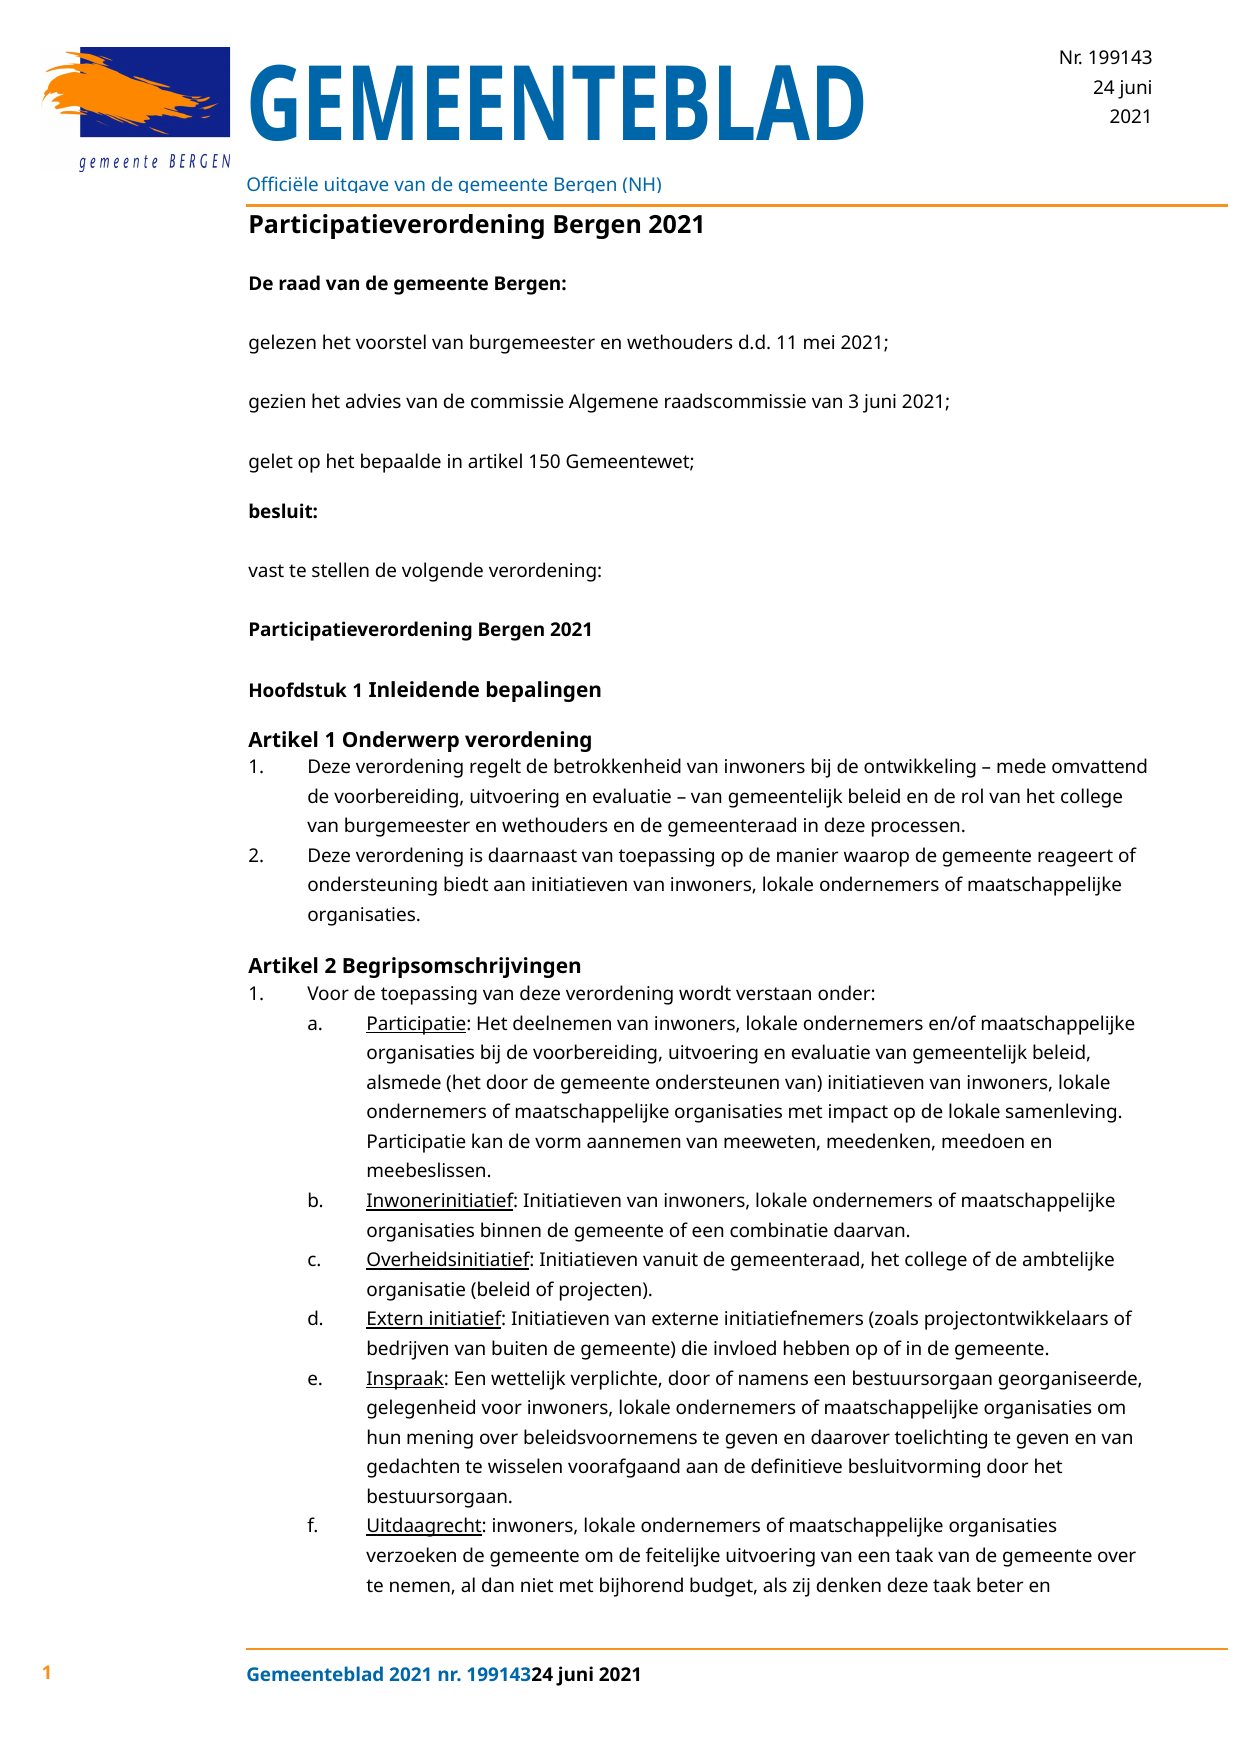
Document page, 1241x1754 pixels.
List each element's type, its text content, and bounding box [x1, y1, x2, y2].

list Deze verordening regelt de betrokkenheid van inwoners bij de ontwikkeling – mede omvattend de voorbereiding, uitvoering en evaluatie – van gemeentelijk beleid en de rol van het college van burgemeester en wethouders en de gemeenteraad in deze processen. [248, 753, 1152, 838]
list Deze verordening is daarnaast van toepassing op de manier waarop de gemeente reageert of ondersteuning biedt aan initiatieven van inwoners, lokale ondernemers of maatschappelijke organisaties. [248, 842, 1152, 927]
text Artikel 1 Onderwerp verordening [248, 725, 1152, 753]
list Participatie: Het deelnemen van inwoners, lokale ondernemers en/of maatschappelijke organisaties bij de voorbereiding, uitvoering en evaluatie van gemeentelijk beleid, alsmede (het door de gemeente ondersteunen van) initiatieven van inwoners, lokale ondernemers of maatschappelijke organisaties met impact op de lokale samenleving. Participatie kan de vorm aannemen van meeweten, meedenken, meedoen en meebeslissen. [307, 1010, 1152, 1183]
list Inwonerinitiatief: Initiatieven van inwoners, lokale ondernemers of maatschappelijke organisaties binnen de gemeente of een combinatie daarvan. [307, 1187, 1152, 1242]
text De raad van de gemeente Bergen: [248, 270, 1152, 296]
picture [41, 47, 231, 172]
text gezien het advies van de commissie Algemene raadscommissie van 3 juni 2021; [248, 389, 1152, 414]
text besluit: [248, 498, 1152, 524]
text Artikel 2 Begripsomschrijvingen [248, 952, 1152, 980]
list Overheidsinitiatief: Initiatieven vanuit de gemeenteraad, het college of de ambtelijke organisatie (beleid of projecten). [307, 1246, 1152, 1302]
text gelezen het voorstel van burgemeester en wethouders d.d. 11 mei 2021; [248, 329, 1152, 355]
list Uitdaagrecht: inwoners, lokale ondernemers of maatschappelijke organisaties verzoeken de gemeente om de feitelijke uitvoering van een taak van de gemeente over te nemen, al dan niet met bijhorend budget, als zij denken deze taak beter en [307, 1513, 1152, 1597]
text Participatieverordening Bergen 2021 [248, 207, 1152, 241]
list Extern initiatief: Initiatieven van externe initiatiefnemers (zoals projectontwikkelaars of bedrijven van buiten de gemeente) die invloed hebben op of in de gemeente. [307, 1306, 1152, 1361]
text gelet op het bepaalde in artikel 150 Gemeentewet; [248, 448, 1152, 473]
list Inspraak: Een wettelijk verplichte, door of namens een bestuursorgaan georganiseerde, gelegenheid voor inwoners, lokale ondernemers of maatschappelijke organisaties om hun mening over beleidsvoornemens te geven en daarover toelichting te geven en van gedachten te wisselen voorafgaand aan de definitieve besluitvorming door het bestuursorgaan. [307, 1365, 1152, 1509]
list Voor de toepassing van deze verordening wordt verstaan onder: [248, 980, 1152, 1006]
text Hoofdstuk 1 Inleidende bepalingen [248, 676, 1152, 704]
text Participatieverordening Bergen 2021 [248, 616, 1152, 642]
text vast te stellen de volgende verordening: [248, 557, 1152, 583]
